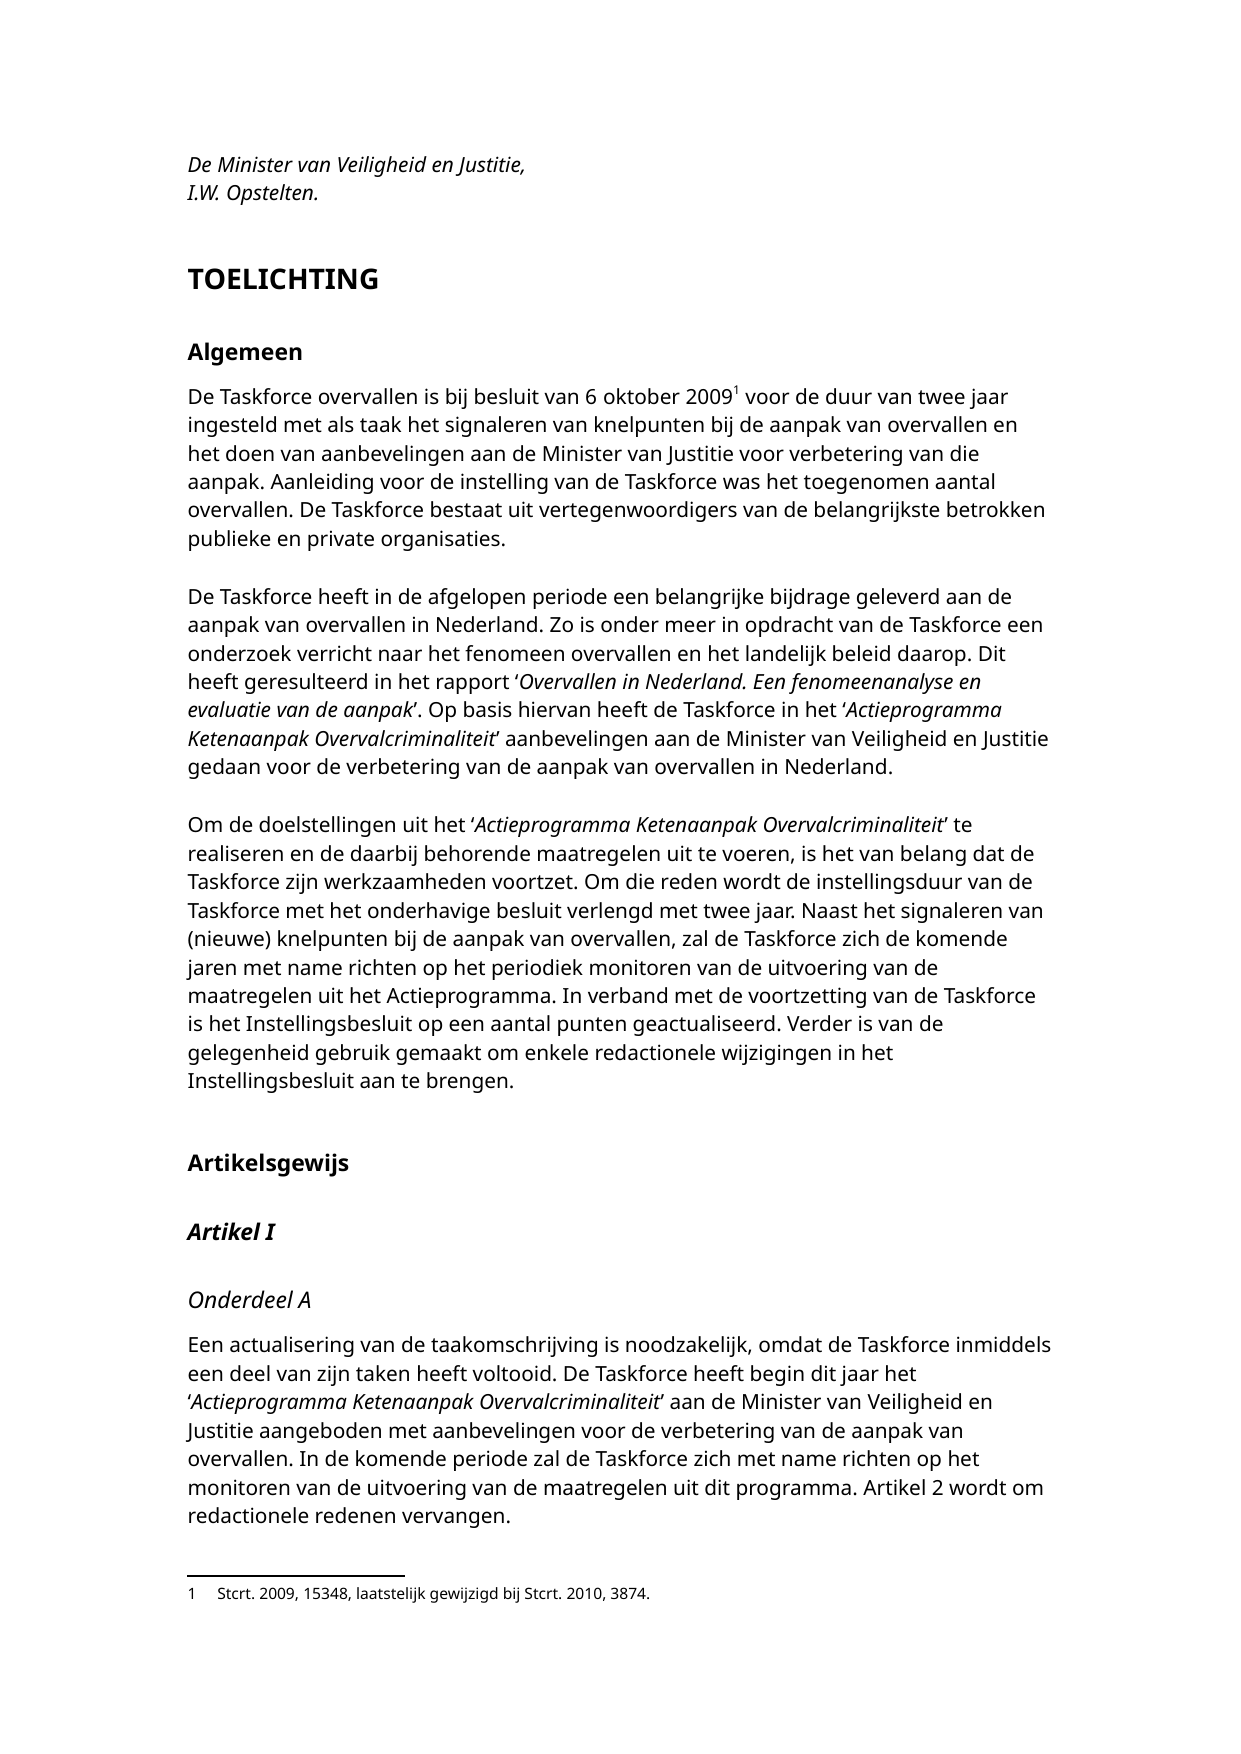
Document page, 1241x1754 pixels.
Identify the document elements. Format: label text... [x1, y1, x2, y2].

text Een actualisering van de taakomschrijving is noodzakelijk, omdat de Taskforce inmiddels een deel van zijn taken heeft voltooid. De Taskforce heeft begin dit jaar het ‘Actieprogramma Ketenaanpak Overvalcriminaliteit’ aan de Minister van Veiligheid en Justitie aangeboden met aanbevelingen voor de verbetering van de aanpak van overvallen. In de komende periode zal de Taskforce zich met name richten op het monitoren van de uitvoering van de maatregelen uit dit programma. Artikel 2 wordt om redactionele redenen vervangen. [187, 1331, 1053, 1529]
text De Taskforce heeft in de afgelopen periode een belangrijke bijdrage geleverd aan de aanpak van overvallen in Nederland. Zo is onder meer in opdracht van de Taskforce een onderzoek verricht naar het fenomeen overvallen en het landelijk beleid daarop. Dit heeft geresulteerd in het rapport ‘Overvallen in Nederland. Een fenomeenanalyse en evaluatie van de aanpak’. Op basis hiervan heeft de Taskforce in het ‘Actieprogramma Ketenaanpak Overvalcriminaliteit’ aanbevelingen aan de Minister van Veiligheid en Justitie gedaan voor de verbetering van de aanpak van overvallen in Nederland. [187, 582, 1053, 781]
text De Minister van Veiligheid en Justitie, [187, 150, 1053, 178]
subtitle Artikel I [187, 1216, 1053, 1247]
subtitle Artikelsgewijs [187, 1147, 1053, 1178]
text I.W. Opstelten. [187, 178, 1053, 207]
subtitle Algemeen [187, 336, 1053, 367]
subtitle Onderdeel A [187, 1284, 1053, 1316]
subtitle TOELICHTING [187, 259, 1053, 298]
text De Taskforce overvallen is bij besluit van 6 oktober 2009 voor de duur van twee jaar ingesteld met als taak het signaleren van knelpunten bij de aanpak van overvallen en het doen van aanbevelingen aan de Minister van Justitie voor verbetering van die aanpak. Aanleiding voor de instelling van de Taskforce was het toegenomen aantal overvallen. De Taskforce bestaat uit vertegenwoordigers van de belangrijkste betrokken publieke en private organisaties. [187, 382, 1053, 552]
text Om de doelstellingen uit het ‘Actieprogramma Ketenaanpak Overvalcriminaliteit’ te realiseren en de daarbij behorende maatregelen uit te voeren, is het van belang dat de Taskforce zijn werkzaamheden voortzet. Om die reden wordt de instellingsduur van de Taskforce met het onderhavige besluit verlengd met twee jaar. Naast het signaleren van (nieuwe) knelpunten bij de aanpak van overvallen, zal de Taskforce zich de komende jaren met name richten op het periodiek monitoren van de uitvoering van de maatregelen uit het Actieprogramma. In verband met de voortzetting van de Taskforce is het Instellingsbesluit op een aantal punten geactualiseerd. Verder is van de gelegenheid gebruik gemaakt om enkele redactionele wijzigingen in het Instellingsbesluit aan te brengen. [187, 810, 1053, 1095]
text Stcrt. 2009, 15348, laatstelijk gewijzigd bij Stcrt. 2010, 3874. [187, 1575, 1053, 1604]
